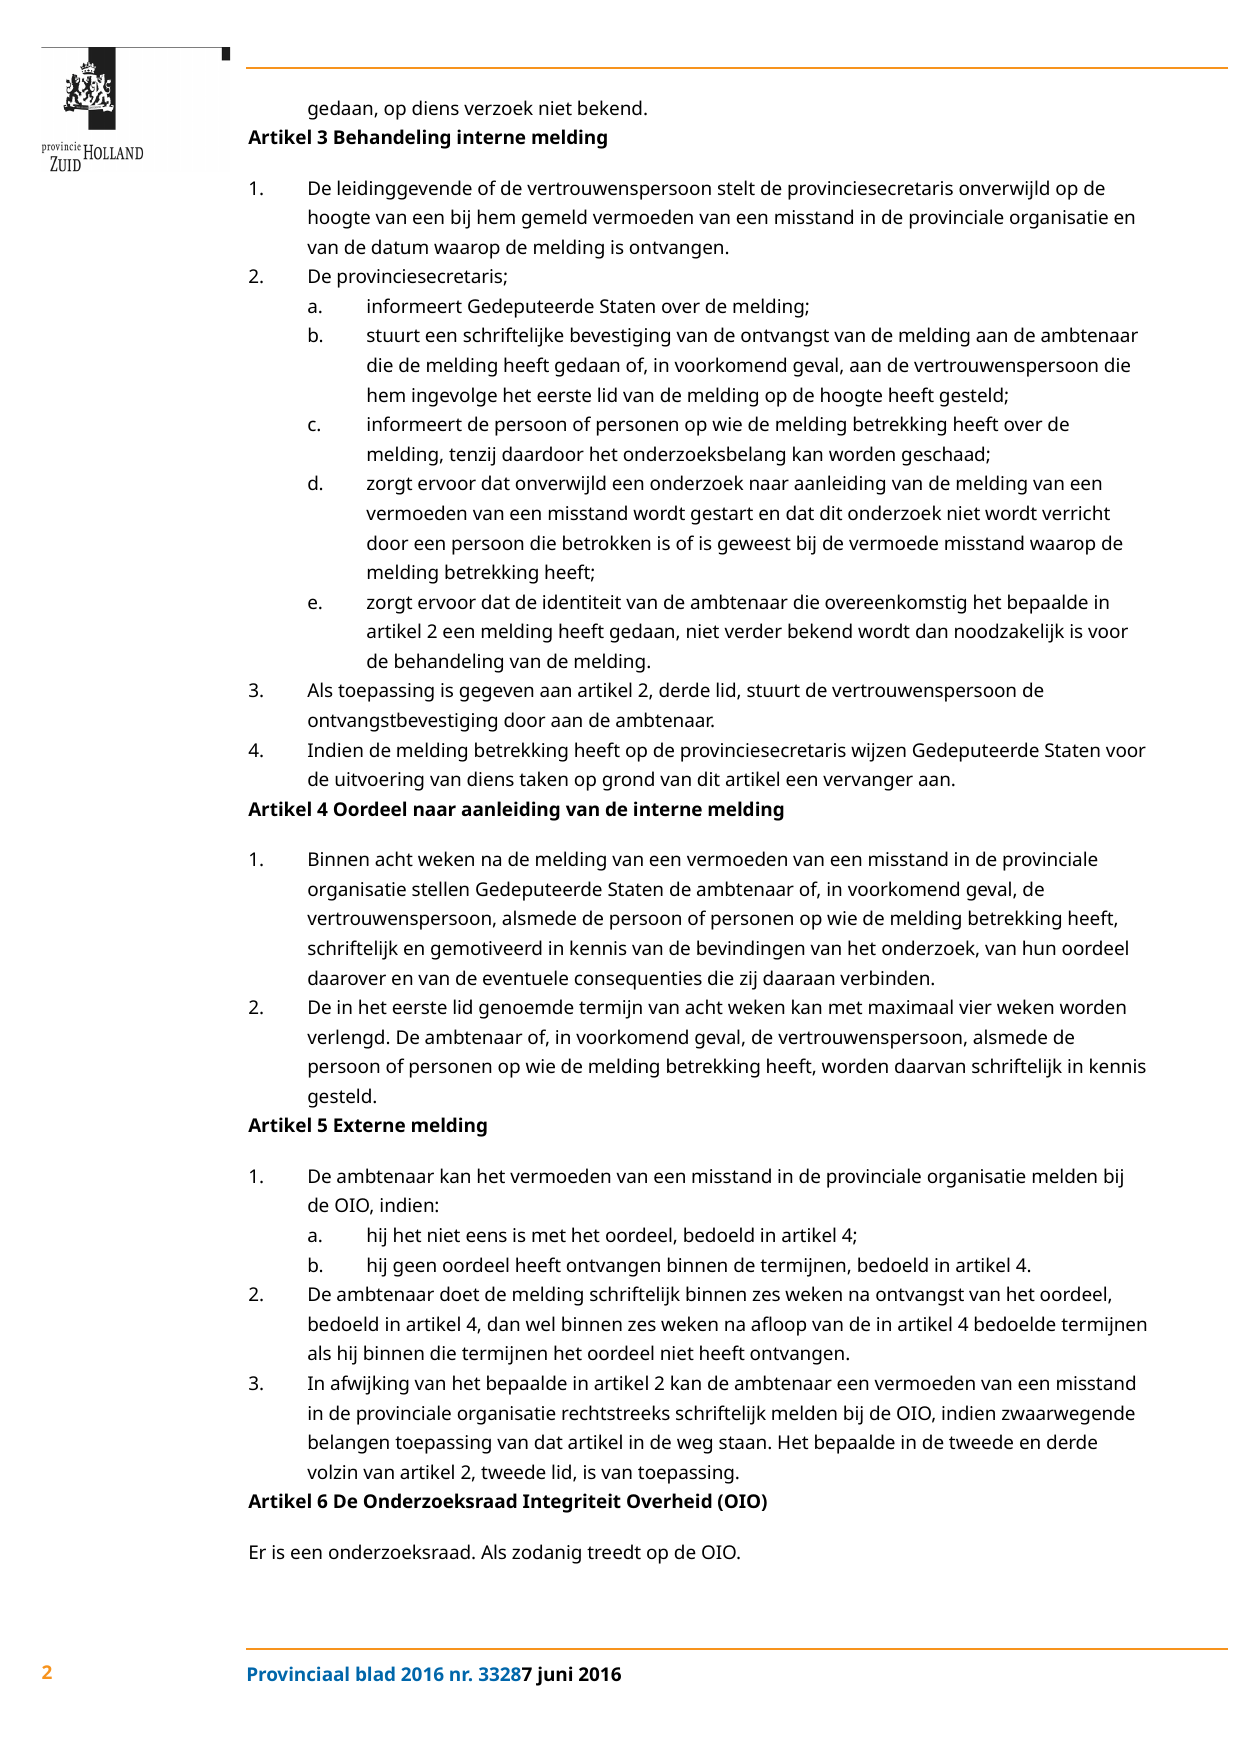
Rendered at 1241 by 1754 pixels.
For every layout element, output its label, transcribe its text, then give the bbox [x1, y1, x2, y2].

list stuurt een schriftelijke bevestiging van de ontvangst van de melding aan de ambtenaar die de melding heeft gedaan of, in voorkomend geval, aan de vertrouwenspersoon die hem ingevolge het eerste lid van de melding op de hoogte heeft gesteld; [307, 323, 1152, 408]
list De ambtenaar doet de melding schriftelijk binnen zes weken na ontvangst van het oordeel, bedoeld in artikel 4, dan wel binnen zes weken na afloop van de in artikel 4 bedoelde termijnen als hij binnen die termijnen het oordeel niet heeft ontvangen. [248, 1281, 1152, 1366]
list Binnen acht weken na de melding van een vermoeden van een misstand in de provinciale organisatie stellen Gedeputeerde Staten de ambtenaar of, in voorkomend geval, de vertrouwenspersoon, alsmede de persoon of personen op wie de melding betrekking heeft, schriftelijk en gemotiveerd in kennis van de bevindingen van het onderzoek, van hun oordeel daarover en van de eventuele consequenties die zij daaraan verbinden. [248, 846, 1152, 991]
list informeert Gedeputeerde Staten over de melding; [307, 293, 1152, 319]
list De leidinggevende of de vertrouwenspersoon stelt de provinciesecretaris onverwijld op de hoogte van een bij hem gemeld vermoeden van een misstand in de provinciale organisatie en van de datum waarop de melding is ontvangen. [248, 175, 1152, 260]
list De in het eerste lid genoemde termijn van acht weken kan met maximaal vier weken worden verlengd. De ambtenaar of, in voorkomend geval, de vertrouwenspersoon, alsmede de persoon of personen op wie de melding betrekking heeft, worden daarvan schriftelijk in kennis gesteld. [248, 994, 1152, 1109]
list Als toepassing is gegeven aan artikel 2, derde lid, stuurt de vertrouwenspersoon de ontvangstbevestiging door aan de ambtenaar. [248, 678, 1152, 733]
list De ambtenaar kan het vermoeden van een misstand in de provinciale organisatie melden bij de OIO, indien: [248, 1163, 1152, 1218]
text Artikel 6 De Onderzoeksraad Integriteit Overheid (OIO) [248, 1488, 1152, 1514]
list hij geen oordeel heeft ontvangen binnen de termijnen, bedoeld in artikel 4. [307, 1252, 1152, 1278]
text Er is een onderzoeksraad. Als zodanig treedt op de OIO. [248, 1539, 1152, 1565]
text Artikel 4 Oordeel naar aanleiding van de interne melding [248, 796, 1152, 822]
text Artikel 3 Behandeling interne melding [248, 124, 1152, 150]
text Artikel 5 Externe melding [248, 1113, 1152, 1138]
list zorgt ervoor dat onverwijld een onderzoek naar aanleiding van de melding van een vermoeden van een misstand wordt gestart en dat dit onderzoek niet wordt verricht door een persoon die betrokken is of is geweest bij de vermoede misstand waarop de melding betrekking heeft; [307, 471, 1152, 585]
list zorgt ervoor dat de identiteit van de ambtenaar die overeenkomstig het bepaalde in artikel 2 een melding heeft gedaan, niet verder bekend wordt dan noodzakelijk is voor de behandeling van de melding. [307, 589, 1152, 674]
list hij het niet eens is met het oordeel, bedoeld in artikel 4; [307, 1222, 1152, 1248]
list Indien de melding betrekking heeft op de provinciesecretaris wijzen Gedeputeerde Staten voor de uitvoering van diens taken op grond van dit artikel een vervanger aan. [248, 737, 1152, 792]
list In afwijking van het bepaalde in artikel 2 kan de ambtenaar een vermoeden van een misstand in de provinciale organisatie rechtstreeks schriftelijk melden bij de OIO, indien zwaarwegende belangen toepassing van dat artikel in de weg staan. Het bepaalde in de tweede en derde volzin van artikel 2, tweede lid, is van toepassing. [248, 1370, 1152, 1485]
list De provinciesecretaris; [248, 263, 1152, 289]
list informeert de persoon of personen op wie de melding betrekking heeft over de melding, tenzij daardoor het onderzoeksbelang kan worden geschaad; [307, 411, 1152, 467]
picture [41, 47, 231, 172]
list gedaan, op diens verzoek niet bekend. [248, 95, 1152, 121]
